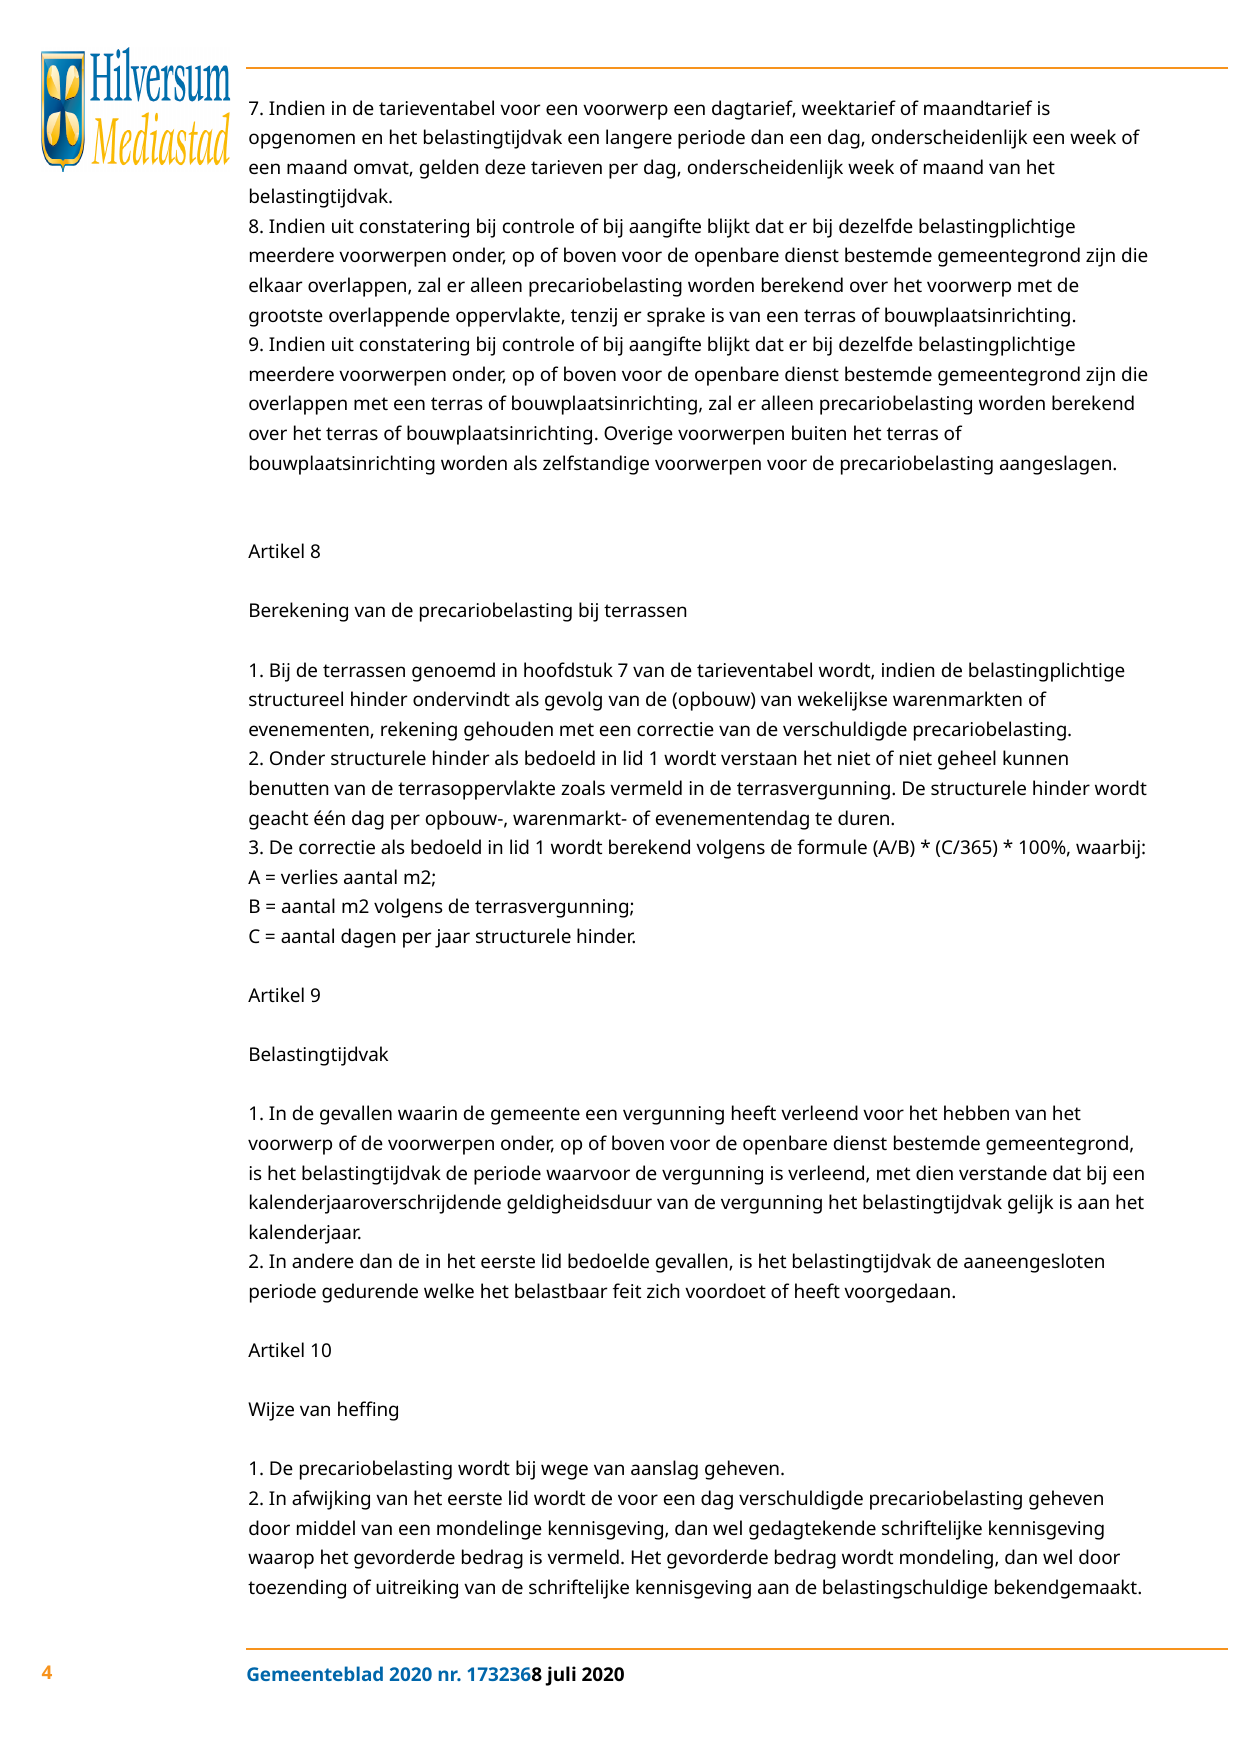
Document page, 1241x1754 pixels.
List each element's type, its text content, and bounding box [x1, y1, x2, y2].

text 2. In andere dan de in het eerste lid bedoelde gevallen, is het belastingtijdvak de aaneengesloten periode gedurende welke het belastbaar feit zich voordoet of heeft voorgedaan. [248, 1248, 1152, 1304]
text 3. De correctie als bedoeld in lid 1 wordt berekend volgens de formule (A/B) * (C/365) * 100%, waarbij: [248, 834, 1152, 860]
text Wijze van heffing [248, 1396, 1152, 1422]
text C = aantal dagen per jaar structurele hinder. [248, 923, 1152, 949]
text 1. De precariobelasting wordt bij wege van aanslag geheven. [248, 1456, 1152, 1481]
text Artikel 9 [248, 982, 1152, 1008]
text 7. Indien in de tarieventabel voor een voorwerp een dagtarief, weektarief of maandtarief is opgenomen en het belastingtijdvak een langere periode dan een dag, onderscheidenlijk een week of een maand omvat, gelden deze tarieven per dag, onderscheidenlijk week of maand van het belastingtijdvak. [248, 95, 1152, 209]
text Artikel 8 [248, 538, 1152, 564]
text 8. Indien uit constatering bij controle of bij aangifte blijkt dat er bij dezelfde belastingplichtige meerdere voorwerpen onder, op of boven voor de openbare dienst bestemde gemeentegrond zijn die elkaar overlappen, zal er alleen precariobelasting worden berekend over het voorwerp met de grootste overlappende oppervlakte, tenzij er sprake is van een terras of bouwplaatsinrichting. [248, 213, 1152, 328]
text A = verlies aantal m2; [248, 864, 1152, 890]
text 9. Indien uit constatering bij controle of bij aangifte blijkt dat er bij dezelfde belastingplichtige meerdere voorwerpen onder, op of boven voor de openbare dienst bestemde gemeentegrond zijn die overlappen met een terras of bouwplaatsinrichting, zal er alleen precariobelasting worden berekend over het terras of bouwplaatsinrichting. Overige voorwerpen buiten het terras of bouwplaatsinrichting worden als zelfstandige voorwerpen voor de precariobelasting aangeslagen. [248, 331, 1152, 476]
text 2. Onder structurele hinder als bedoeld in lid 1 wordt verstaan het niet of niet geheel kunnen benutten van de terrasoppervlakte zoals vermeld in de terrasvergunning. De structurele hinder wordt geacht één dag per opbouw-, warenmarkt- of evenementendag te duren. [248, 746, 1152, 831]
text Artikel 10 [248, 1337, 1152, 1363]
text 1. In de gevallen waarin de gemeente een vergunning heeft verleend voor het hebben van het voorwerp of de voorwerpen onder, op of boven voor de openbare dienst bestemde gemeentegrond, is het belastingtijdvak de periode waarvoor de vergunning is verleend, met dien verstande dat bij een kalenderjaaroverschrijdende geldigheidsduur van de vergunning het belastingtijdvak gelijk is aan het kalenderjaar. [248, 1101, 1152, 1245]
text Belastingtijdvak [248, 1041, 1152, 1067]
picture [41, 47, 231, 172]
text Berekening van de precariobelasting bij terrassen [248, 598, 1152, 623]
text B = aantal m2 volgens de terrasvergunning; [248, 893, 1152, 919]
text 1. Bij de terrassen genoemd in hoofdstuk 7 van de tarieventabel wordt, indien de belastingplichtige structureel hinder ondervindt als gevolg van de (opbouw) van wekelijkse warenmarkten of evenementen, rekening gehouden met een correctie van de verschuldigde precariobelasting. [248, 657, 1152, 742]
text 2. In afwijking van het eerste lid wordt de voor een dag verschuldigde precariobelasting geheven door middel van een mondelinge kennisgeving, dan wel gedagtekende schriftelijke kennisgeving waarop het gevorderde bedrag is vermeld. Het gevorderde bedrag wordt mondeling, dan wel door toezending of uitreiking van de schriftelijke kennisgeving aan de belastingschuldige bekendgemaakt. [248, 1485, 1152, 1600]
